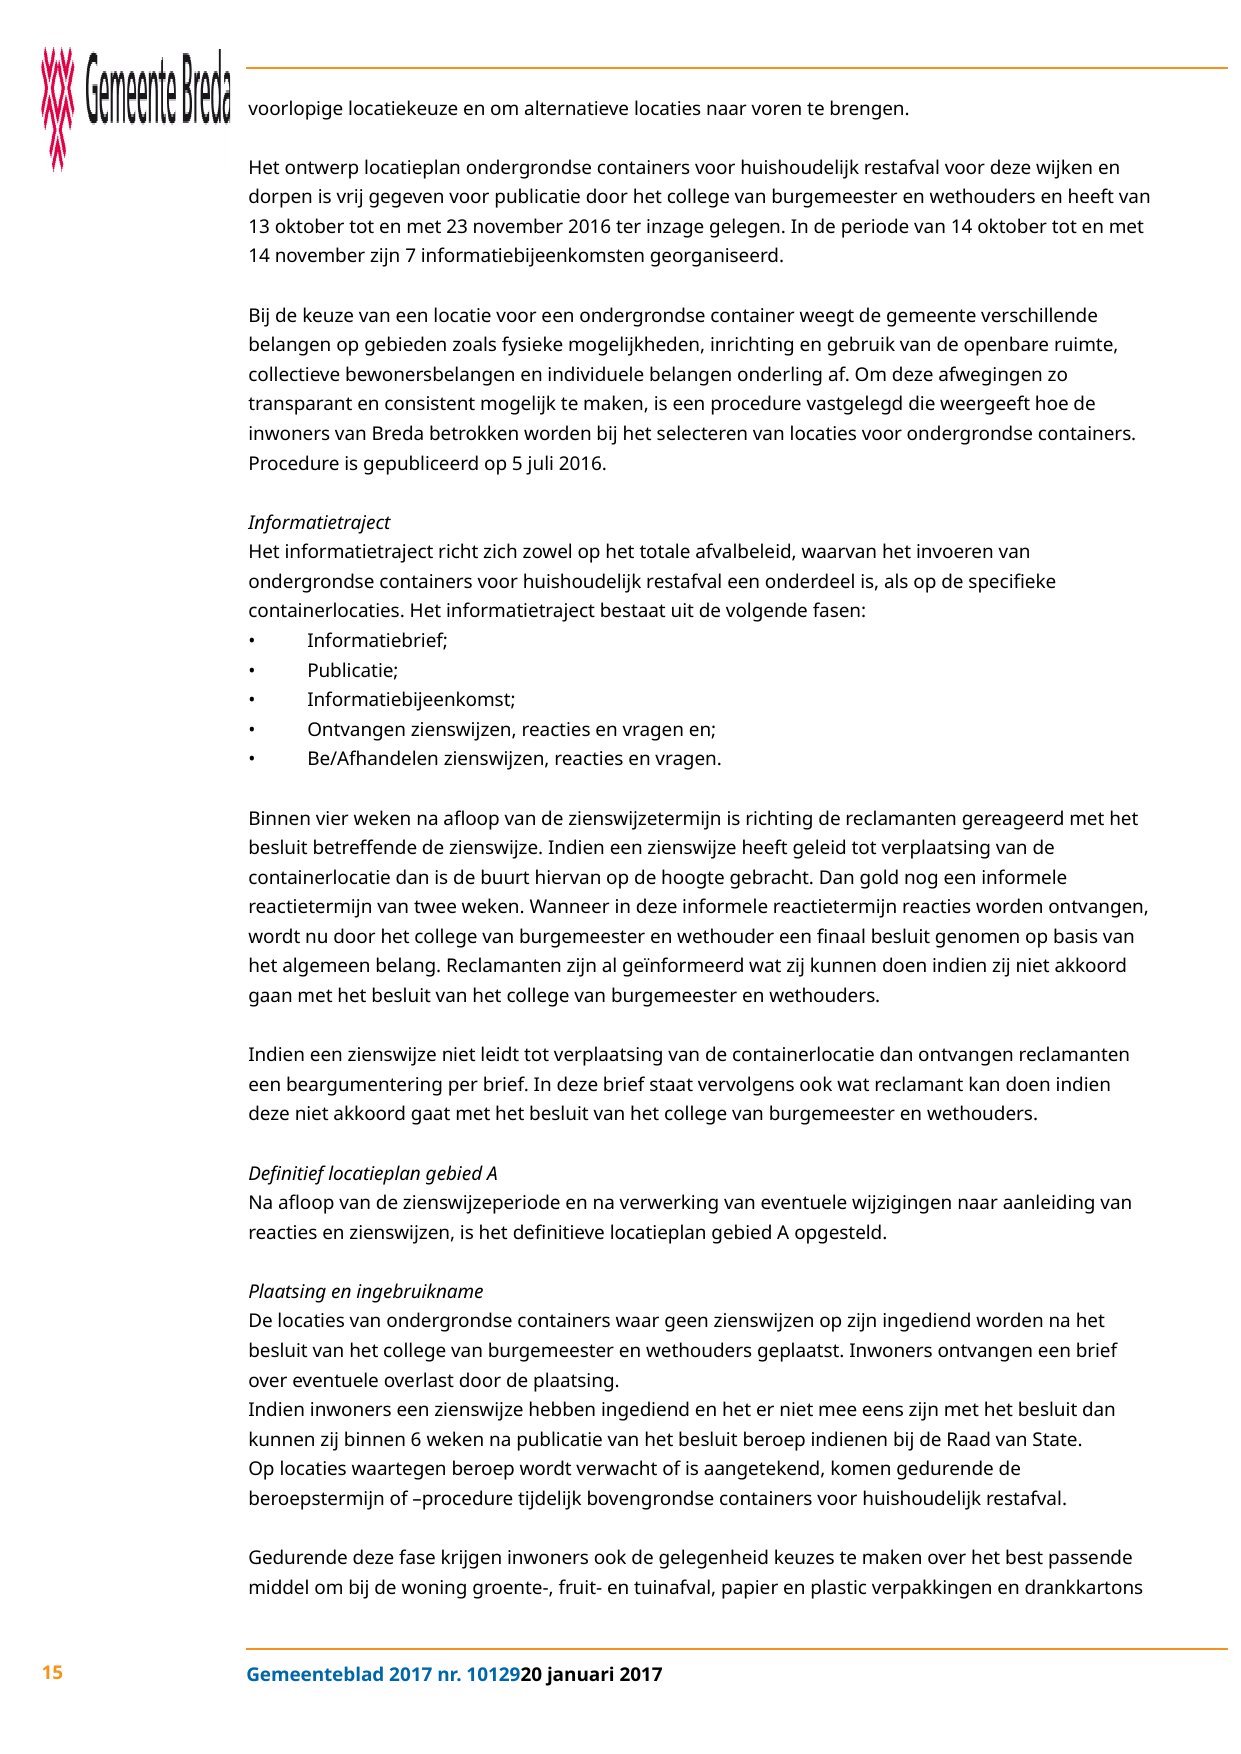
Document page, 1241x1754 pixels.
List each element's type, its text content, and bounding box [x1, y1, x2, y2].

text Indien een zienswijze niet leidt tot verplaatsing van de containerlocatie dan ontvangen reclamanten een beargumentering per brief. In deze brief staat vervolgens ook wat reclamant kan doen indien deze niet akkoord gaat met het besluit van het college van burgemeester en wethouders. [248, 1041, 1152, 1126]
text Het ontwerp locatieplan ondergrondse containers voor huishoudelijk restafval voor deze wijken en dorpen is vrij gegeven voor publicatie door het college van burgemeester en wethouders en heeft van 13 oktober tot en met 23 november 2016 ter inzage gelegen. In de periode van 14 oktober tot en met 14 november zijn 7 informatiebijeenkomsten georganiseerd. [248, 154, 1152, 268]
list Informatiebijeenkomst; [248, 686, 1152, 712]
text Het informatietraject richt zich zowel op het totale afvalbeleid, waarvan het invoeren van ondergrondse containers voor huishoudelijk restafval een onderdeel is, als op de specifieke containerlocaties. Het informatietraject bestaat uit de volgende fasen: [248, 538, 1152, 623]
text Na afloop van de zienswijzeperiode en na verwerking van eventuele wijzigingen naar aanleiding van reacties en zienswijzen, is het definitieve locatieplan gebied A opgesteld. [248, 1189, 1152, 1245]
list Be/Afhandelen zienswijzen, reacties en vragen. [248, 746, 1152, 771]
picture [41, 47, 231, 172]
text Gedurende deze fase krijgen inwoners ook de gelegenheid keuzes te maken over het best passende middel om bij de woning groente-, fruit- en tuinafval, papier en plastic verpakkingen en drankkartons [248, 1544, 1152, 1600]
text Binnen vier weken na afloop van de zienswijzetermijn is richting de reclamanten gereageerd met het besluit betreffende de zienswijze. Indien een zienswijze heeft geleid tot verplaatsing van de containerlocatie dan is de buurt hiervan op de hoogte gebracht. Dan gold nog een informele reactietermijn van twee weken. Wanneer in deze informele reactietermijn reacties worden ontvangen, wordt nu door het college van burgemeester en wethouder een finaal besluit genomen op basis van het algemeen belang. Reclamanten zijn al geïnformeerd wat zij kunnen doen indien zij niet akkoord gaan met het besluit van het college van burgemeester en wethouders. [248, 805, 1152, 1008]
text Op locaties waartegen beroep wordt verwacht of is aangetekend, komen gedurende de beroepstermijn of –procedure tijdelijk bovengrondse containers voor huishoudelijk restafval. [248, 1456, 1152, 1511]
text Indien inwoners een zienswijze hebben ingediend en het er niet mee eens zijn met het besluit dan kunnen zij binnen 6 weken na publicatie van het besluit beroep indienen bij de Raad van State. [248, 1396, 1152, 1452]
list Publicatie; [248, 657, 1152, 683]
text voorlopige locatiekeuze en om alternatieve locaties naar voren te brengen. [248, 95, 1152, 121]
text Definitief locatieplan gebied A [248, 1160, 1152, 1186]
text Informatietraject [248, 509, 1152, 535]
text Bij de keuze van een locatie voor een ondergrondse container weegt de gemeente verschillende belangen op gebieden zoals fysieke mogelijkheden, inrichting en gebruik van de openbare ruimte, collectieve bewonersbelangen en individuele belangen onderling af. Om deze afwegingen zo transparant en consistent mogelijk te maken, is een procedure vastgelegd die weergeeft hoe de inwoners van Breda betrokken worden bij het selecteren van locaties voor ondergrondse containers. Procedure is gepubliceerd op 5 juli 2016. [248, 302, 1152, 476]
list Ontvangen zienswijzen, reacties en vragen en; [248, 716, 1152, 742]
list Informatiebrief; [248, 627, 1152, 653]
text Plaatsing en ingebruikname [248, 1278, 1152, 1304]
text De locaties van ondergrondse containers waar geen zienswijzen op zijn ingediend worden na het besluit van het college van burgemeester en wethouders geplaatst. Inwoners ontvangen een brief over eventuele overlast door de plaatsing. [248, 1308, 1152, 1393]
